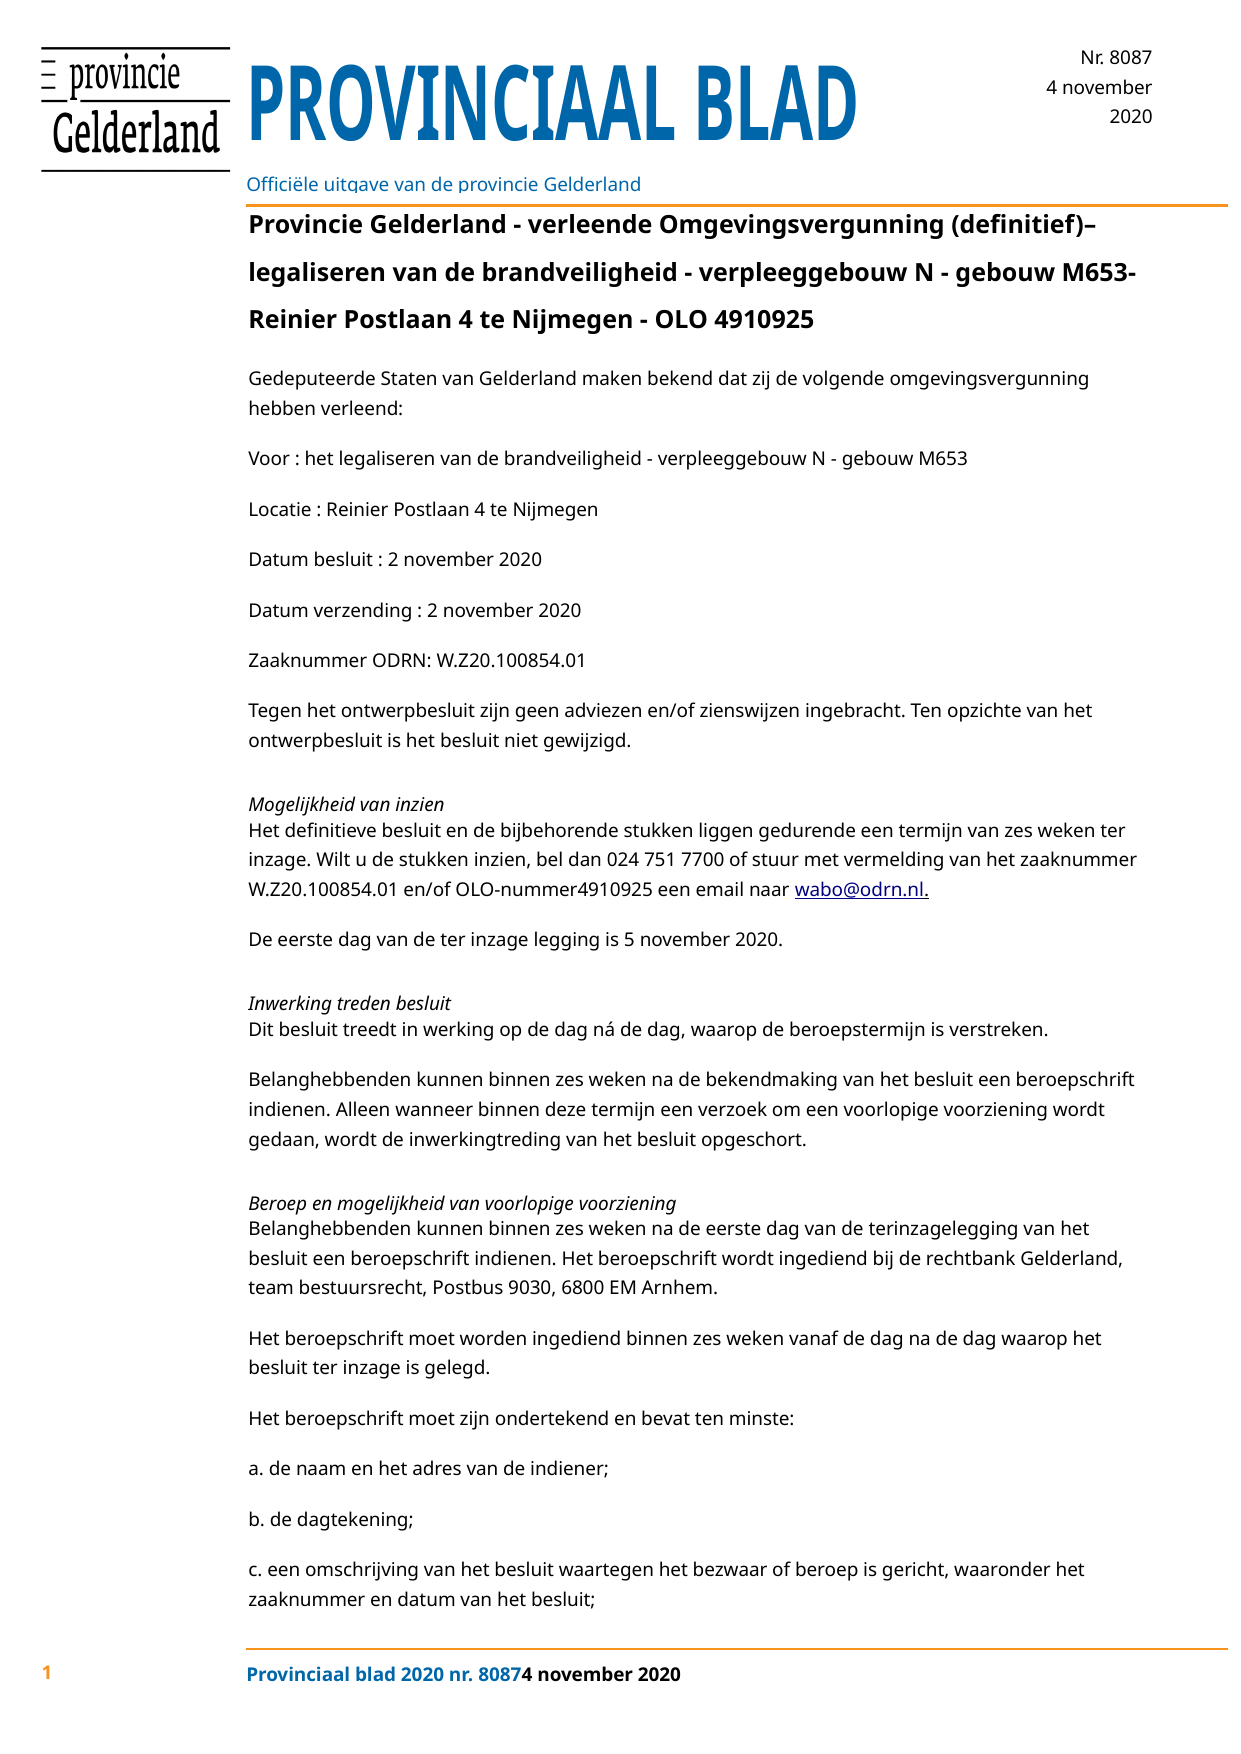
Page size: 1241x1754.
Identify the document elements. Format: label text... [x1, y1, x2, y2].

text Voor : het legaliseren van de brandveiligheid - verpleeggebouw N - gebouw M653 [248, 446, 1152, 471]
text Gedeputeerde Staten van Gelderland maken bekend dat zij de volgende omgevingsvergunning hebben verleend: [248, 366, 1152, 421]
text Zaaknummer ODRN: W.Z20.100854.01 [248, 647, 1152, 673]
text Provincie Gelderland - verleende Omgevingsvergunning (definitief)– legaliseren van de brandveiligheid - verpleeggebouw N - gebouw M653-Reinier Postlaan 4 te Nijmegen - OLO 4910925 [248, 207, 1152, 336]
text Datum verzending : 2 november 2020 [248, 597, 1152, 622]
text Het definitieve besluit en de bijbehorende stukken liggen gedurende een termijn van zes weken ter inzage. Wilt u de stukken inzien, bel dan 024 751 7700 of stuur met vermelding van het zaaknummer W.Z20.100854.01 en/of OLO-nummer4910925 een email naar wabo@odrn.nl. [248, 817, 1152, 902]
text b. de dagtekening; [248, 1506, 1152, 1532]
text a. de naam en het adres van de indiener; [248, 1455, 1152, 1481]
text Beroep en mogelijkheid van voorlopige voorziening [248, 1190, 1152, 1215]
text Tegen het ontwerpbesluit zijn geen adviezen en/of zienswijzen ingebracht. Ten opzichte van het ontwerpbesluit is het besluit niet gewijzigd. [248, 698, 1152, 753]
text Datum besluit : 2 november 2020 [248, 546, 1152, 572]
picture [41, 47, 231, 172]
text c. een omschrijving van het besluit waartegen het bezwaar of beroep is gericht, waaronder het zaaknummer en datum van het besluit; [248, 1556, 1152, 1612]
text Belanghebbenden kunnen binnen zes weken na de bekendmaking van het besluit een beroepschrift indienen. Alleen wanneer binnen deze termijn een verzoek om een voorlopige voorziening wordt gedaan, wordt de inwerkingtreding van het besluit opgeschort. [248, 1067, 1152, 1151]
text Mogelijkheid van inzien [248, 791, 1152, 817]
text Locatie : Reinier Postlaan 4 te Nijmegen [248, 496, 1152, 522]
text Dit besluit treedt in werking op de dag ná de dag, waarop de beroepstermijn is verstreken. [248, 1016, 1152, 1042]
text Het beroepschrift moet worden ingediend binnen zes weken vanaf de dag na de dag waarop het besluit ter inzage is gelegd. [248, 1325, 1152, 1380]
text Belanghebbenden kunnen binnen zes weken na de eerste dag van de terinzagelegging van het besluit een beroepschrift indienen. Het beroepschrift wordt ingediend bij de rechtbank Gelderland, team bestuursrecht, Postbus 9030, 6800 EM Arnhem. [248, 1215, 1152, 1300]
text De eerste dag van de ter inzage legging is 5 november 2020. [248, 926, 1152, 952]
text Inwerking treden besluit [248, 990, 1152, 1016]
text Het beroepschrift moet zijn ondertekend en bevat ten minste: [248, 1405, 1152, 1431]
